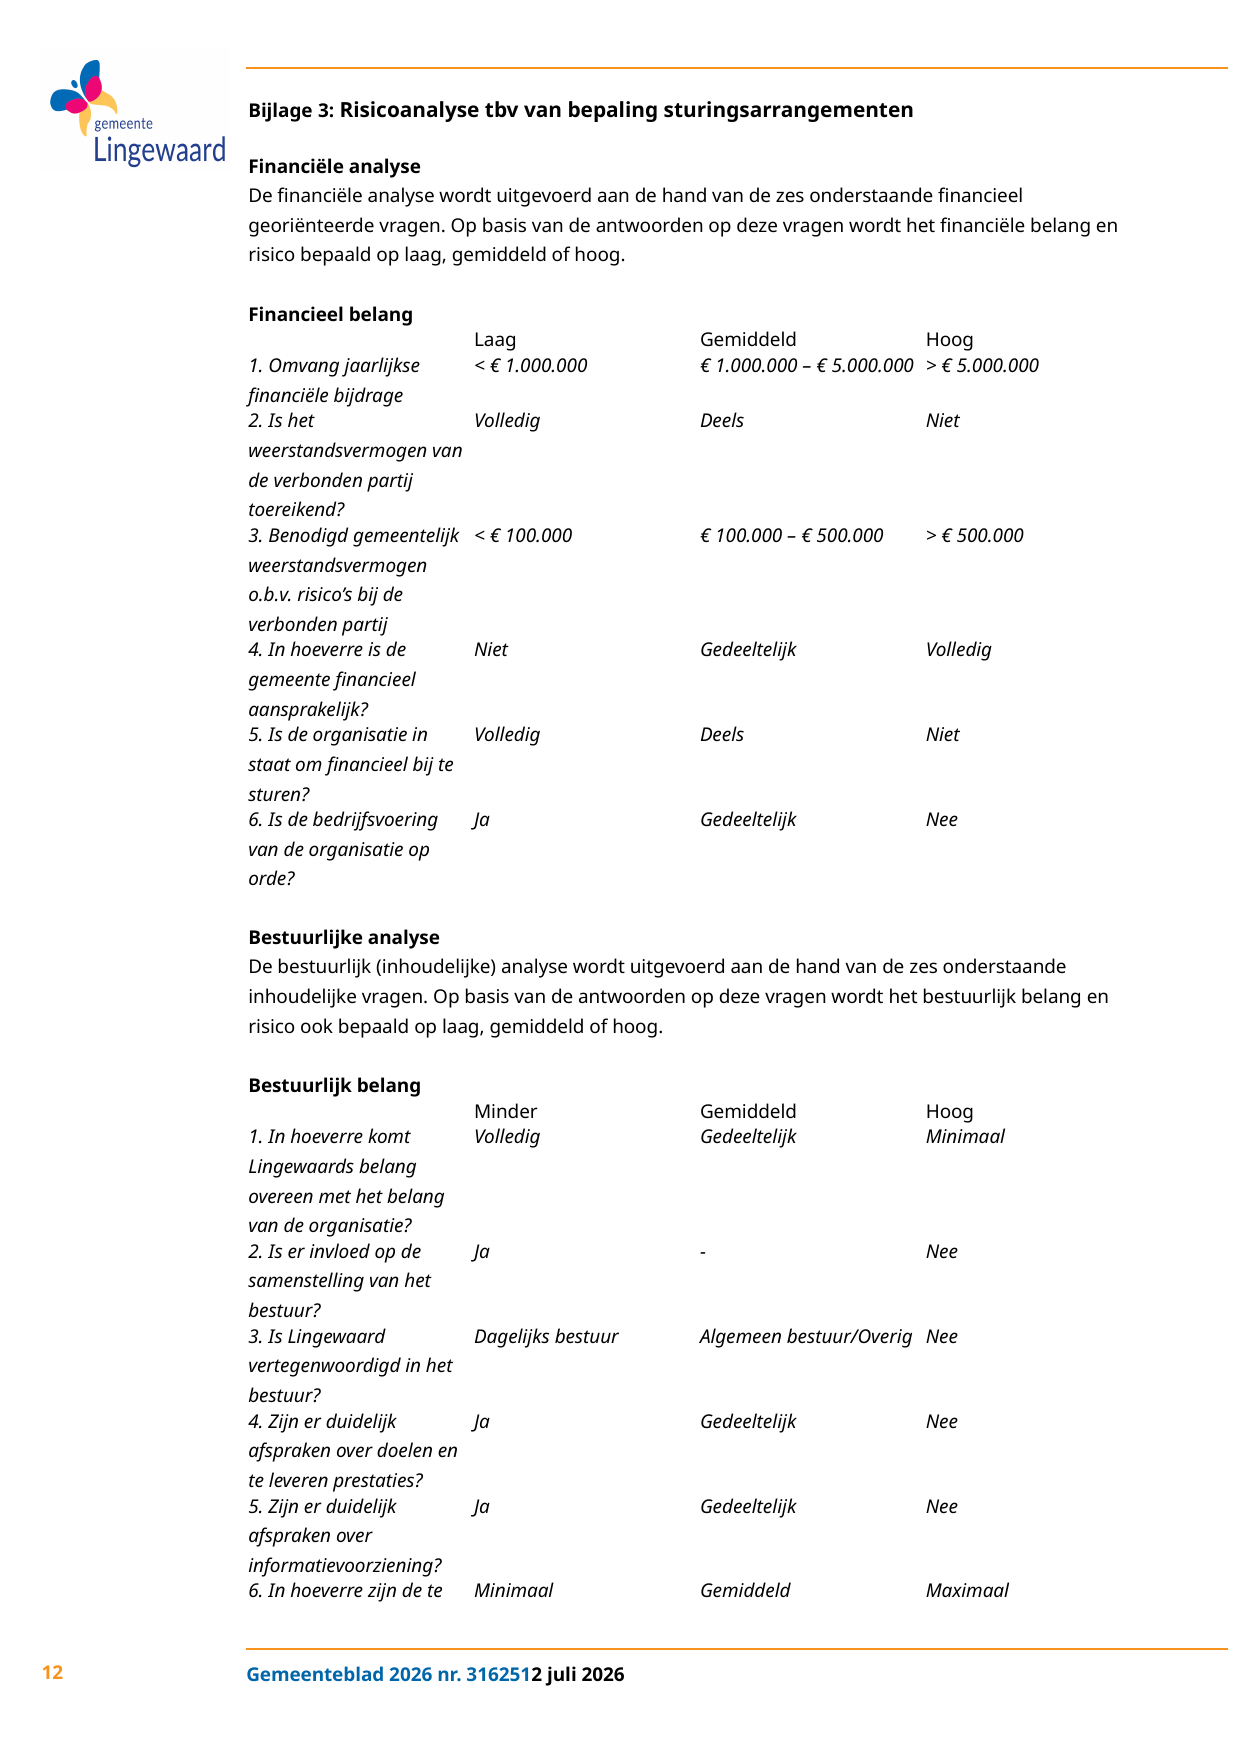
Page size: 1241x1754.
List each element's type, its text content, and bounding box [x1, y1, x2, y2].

table_cell 1. Omvang jaarlijkse financiële bijdrage [248, 353, 474, 408]
table_cell Deels [700, 722, 926, 806]
table_cell Nee [926, 1493, 1152, 1578]
table_cell 5. Zijn er duidelijk afspraken over informatievoorziening? [248, 1493, 474, 1578]
table_header Financieel belang [248, 301, 1152, 327]
table_cell [248, 1098, 474, 1124]
picture [41, 47, 231, 172]
table_cell Gemiddeld [700, 1098, 926, 1124]
table_cell Nee [926, 1238, 1152, 1323]
table_cell Ja [474, 1408, 700, 1493]
table_header Bestuurlijk belang [248, 1072, 1152, 1098]
table_cell Minimaal [926, 1124, 1152, 1238]
table_cell Nee [926, 1408, 1152, 1493]
table_cell 4. In hoeverre is de gemeente financieel aansprakelijk? [248, 637, 474, 722]
table_cell 5. Is de organisatie in staat om financieel bij te sturen? [248, 722, 474, 806]
table_cell Gemiddeld [700, 327, 926, 352]
table_cell < € 100.000 [474, 522, 700, 637]
table_cell Hoog [926, 327, 1152, 352]
table_cell Volledig [474, 1124, 700, 1238]
text Bijlage 3: Risicoanalyse tbv van bepaling sturingsarrangementen [248, 95, 1152, 123]
text De bestuurlijk (inhoudelijke) analyse wordt uitgevoerd aan de hand van de zes onderstaande inhoudelijke vragen. Op basis van de antwoorden op deze vragen wordt het bestuurlijk belang en risico ook bepaald op laag, gemiddeld of hoog. [248, 954, 1152, 1039]
table_cell > € 5.000.000 [926, 353, 1152, 408]
table_cell 4. Zijn er duidelijk afspraken over doelen en te leveren prestaties? [248, 1408, 474, 1493]
table_cell 3. Benodigd gemeentelijk weerstandsvermogen o.b.v. risico’s bij de verbonden partij [248, 522, 474, 637]
table_cell 1. In hoeverre komt Lingewaards belang overeen met het belang van de organisatie? [248, 1124, 474, 1238]
table_cell Volledig [474, 408, 700, 522]
table_cell 3. Is Lingewaard vertegenwoordigd in het bestuur? [248, 1323, 474, 1408]
table_cell Minimaal [474, 1578, 700, 1603]
table_cell Ja [474, 806, 700, 891]
table_cell Gedeeltelijk [700, 1408, 926, 1493]
table_cell - [700, 1238, 926, 1323]
table_cell Nee [926, 806, 1152, 891]
table_cell 2. Is er invloed op de samenstelling van het bestuur? [248, 1238, 474, 1323]
table_cell Hoog [926, 1098, 1152, 1124]
table_cell Ja [474, 1238, 700, 1323]
table_cell Ja [474, 1493, 700, 1578]
text Financiële analyse [248, 153, 1152, 179]
text Bestuurlijke analyse [248, 924, 1152, 950]
table_cell Deels [700, 408, 926, 522]
table_cell Niet [926, 408, 1152, 522]
table_cell 6. Is de bedrijfsvoering van de organisatie op orde? [248, 806, 474, 891]
table_cell Volledig [926, 637, 1152, 722]
table_cell Gedeeltelijk [700, 1124, 926, 1238]
table_cell Niet [474, 637, 700, 722]
table_cell € 100.000 – € 500.000 [700, 522, 926, 637]
table_cell Volledig [474, 722, 700, 806]
table_cell Maximaal [926, 1578, 1152, 1603]
table_cell Niet [926, 722, 1152, 806]
text De financiële analyse wordt uitgevoerd aan de hand van de zes onderstaande financieel georiënteerde vragen. Op basis van de antwoorden op deze vragen wordt het financiële belang en risico bepaald op laag, gemiddeld of hoog. [248, 182, 1152, 267]
table_cell > € 500.000 [926, 522, 1152, 637]
table_cell Gedeeltelijk [700, 1493, 926, 1578]
table_cell Gemiddeld [700, 1578, 926, 1603]
table_cell Laag [474, 327, 700, 352]
table_cell < € 1.000.000 [474, 353, 700, 408]
table_cell Minder [474, 1098, 700, 1124]
table_cell Algemeen bestuur/Overig [700, 1323, 926, 1408]
table_cell Nee [926, 1323, 1152, 1408]
table_cell 2. Is het weerstandsvermogen van de verbonden partij toereikend? [248, 408, 474, 522]
table_cell 6. In hoeverre zijn de te [248, 1578, 474, 1603]
table_cell [248, 327, 474, 352]
table_cell Gedeeltelijk [700, 637, 926, 722]
table_cell € 1.000.000 – € 5.000.000 [700, 353, 926, 408]
table_cell Gedeeltelijk [700, 806, 926, 891]
table_cell Dagelijks bestuur [474, 1323, 700, 1408]
